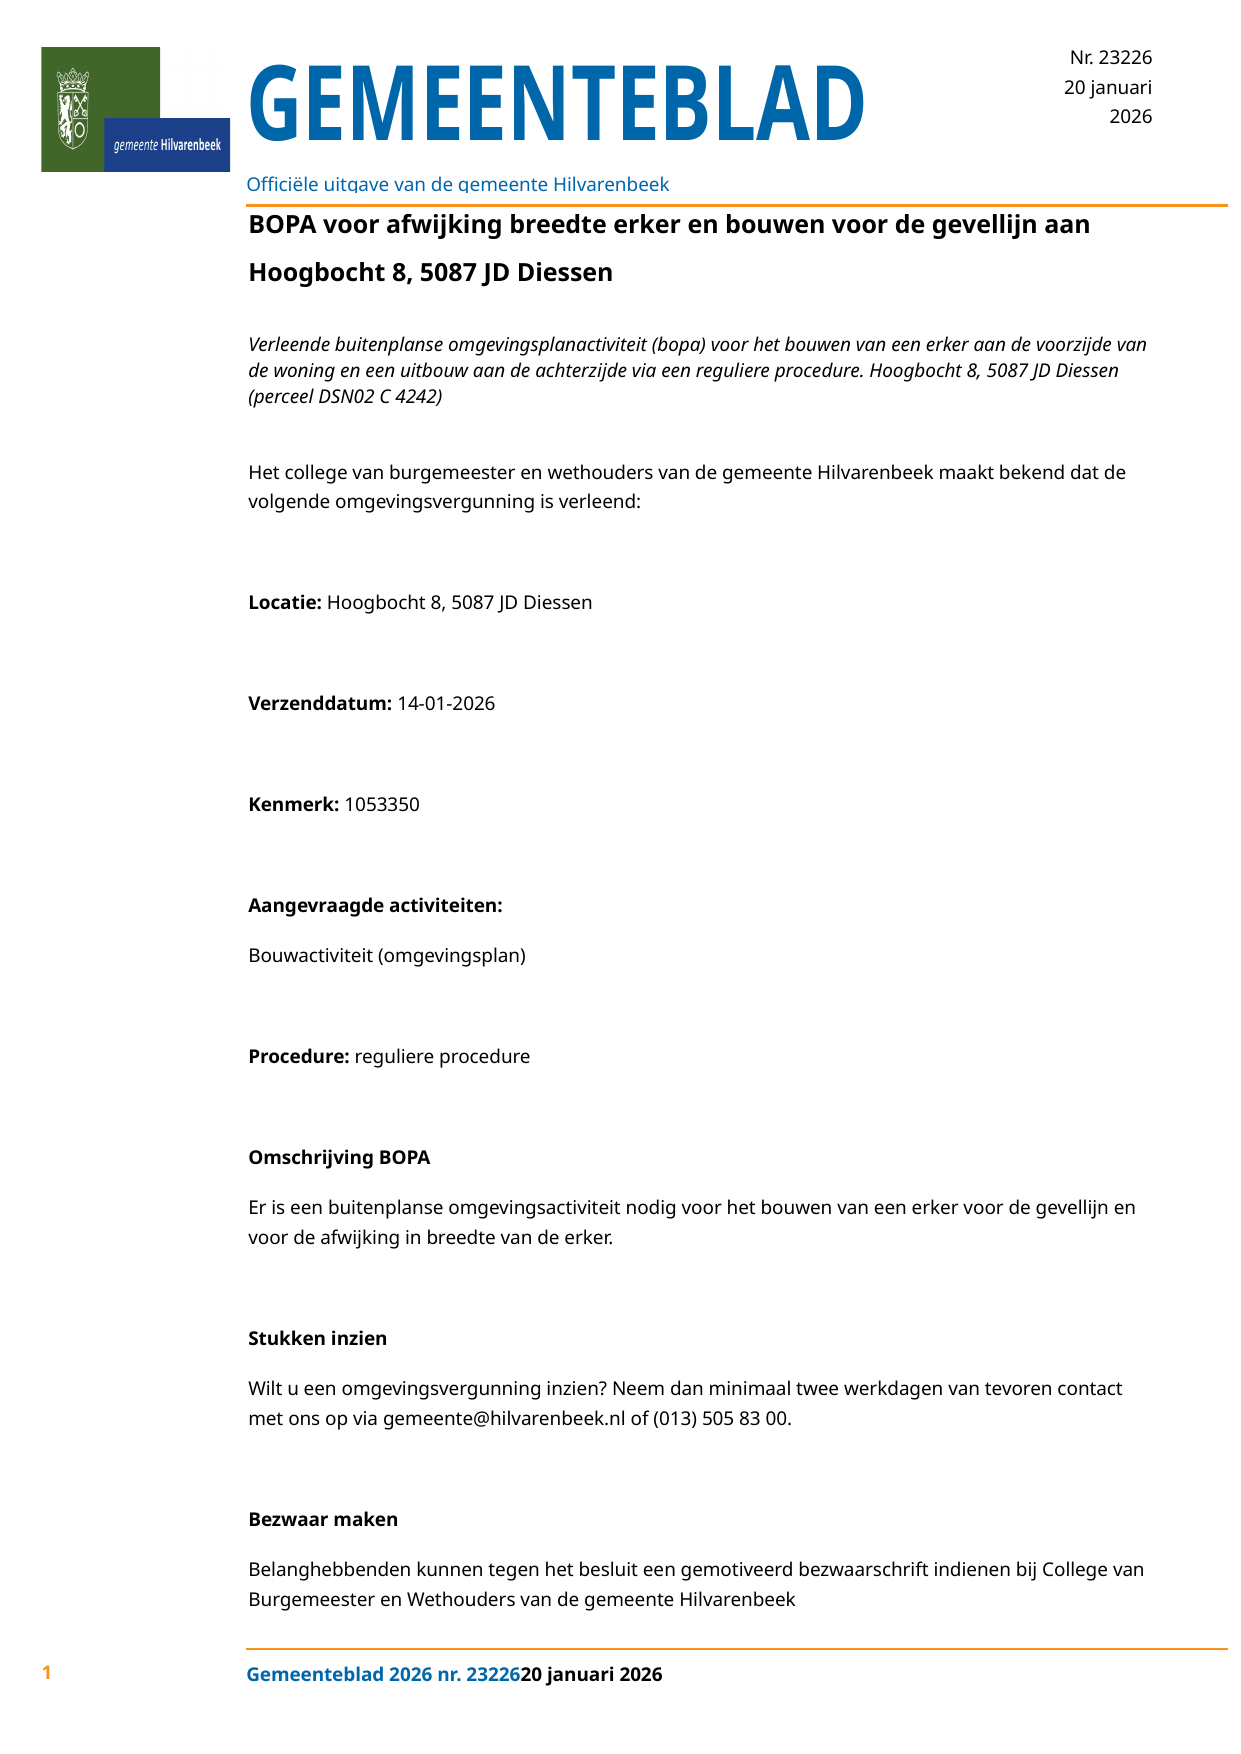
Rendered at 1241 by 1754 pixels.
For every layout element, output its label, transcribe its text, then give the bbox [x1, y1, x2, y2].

text Omschrijving BOPA [248, 1144, 1152, 1170]
text BOPA voor afwijking breedte erker en bouwen voor de gevellijn aan Hoogbocht 8, 5087 JD Diessen [248, 207, 1152, 288]
text Aangevraagde activiteiten: [248, 892, 1152, 918]
text Stukken inzien [248, 1325, 1152, 1351]
picture [41, 47, 231, 172]
text Verzenddatum: 14-01-2026 [248, 690, 1152, 716]
text Er is een buitenplanse omgevingsactiviteit nodig voor het bouwen van een erker voor de gevellijn en voor de afwijking in breedte van de erker. [248, 1194, 1152, 1250]
text Wilt u een omgevingsvergunning inzien? Neem dan minimaal twee werkdagen van tevoren contact met ons op via gemeente@hilvarenbeek.nl of (013) 505 83 00. [248, 1375, 1152, 1431]
text Het college van burgemeester en wethouders van de gemeente Hilvarenbeek maakt bekend dat de volgende omgevingsvergunning is verleend: [248, 459, 1152, 514]
text Procedure: reguliere procedure [248, 1043, 1152, 1069]
text Kenmerk: 1053350 [248, 791, 1152, 817]
text Belanghebbenden kunnen tegen het besluit een gemotiveerd bezwaarschrift indienen bij College van Burgemeester en Wethouders van de gemeente Hilvarenbeek [248, 1556, 1152, 1611]
text Verleende buitenplanse omgevingsplanactiviteit (bopa) voor het bouwen van een erker aan de voorzijde van de woning en een uitbouw aan de achterzijde via een reguliere procedure. Hoogbocht 8, 5087 JD Diessen (perceel DSN02 C 4242) [248, 331, 1152, 409]
text Locatie: Hoogbocht 8, 5087 JD Diessen [248, 589, 1152, 615]
text Bezwaar maken [248, 1506, 1152, 1531]
text Bouwactiviteit (omgevingsplan) [248, 942, 1152, 968]
